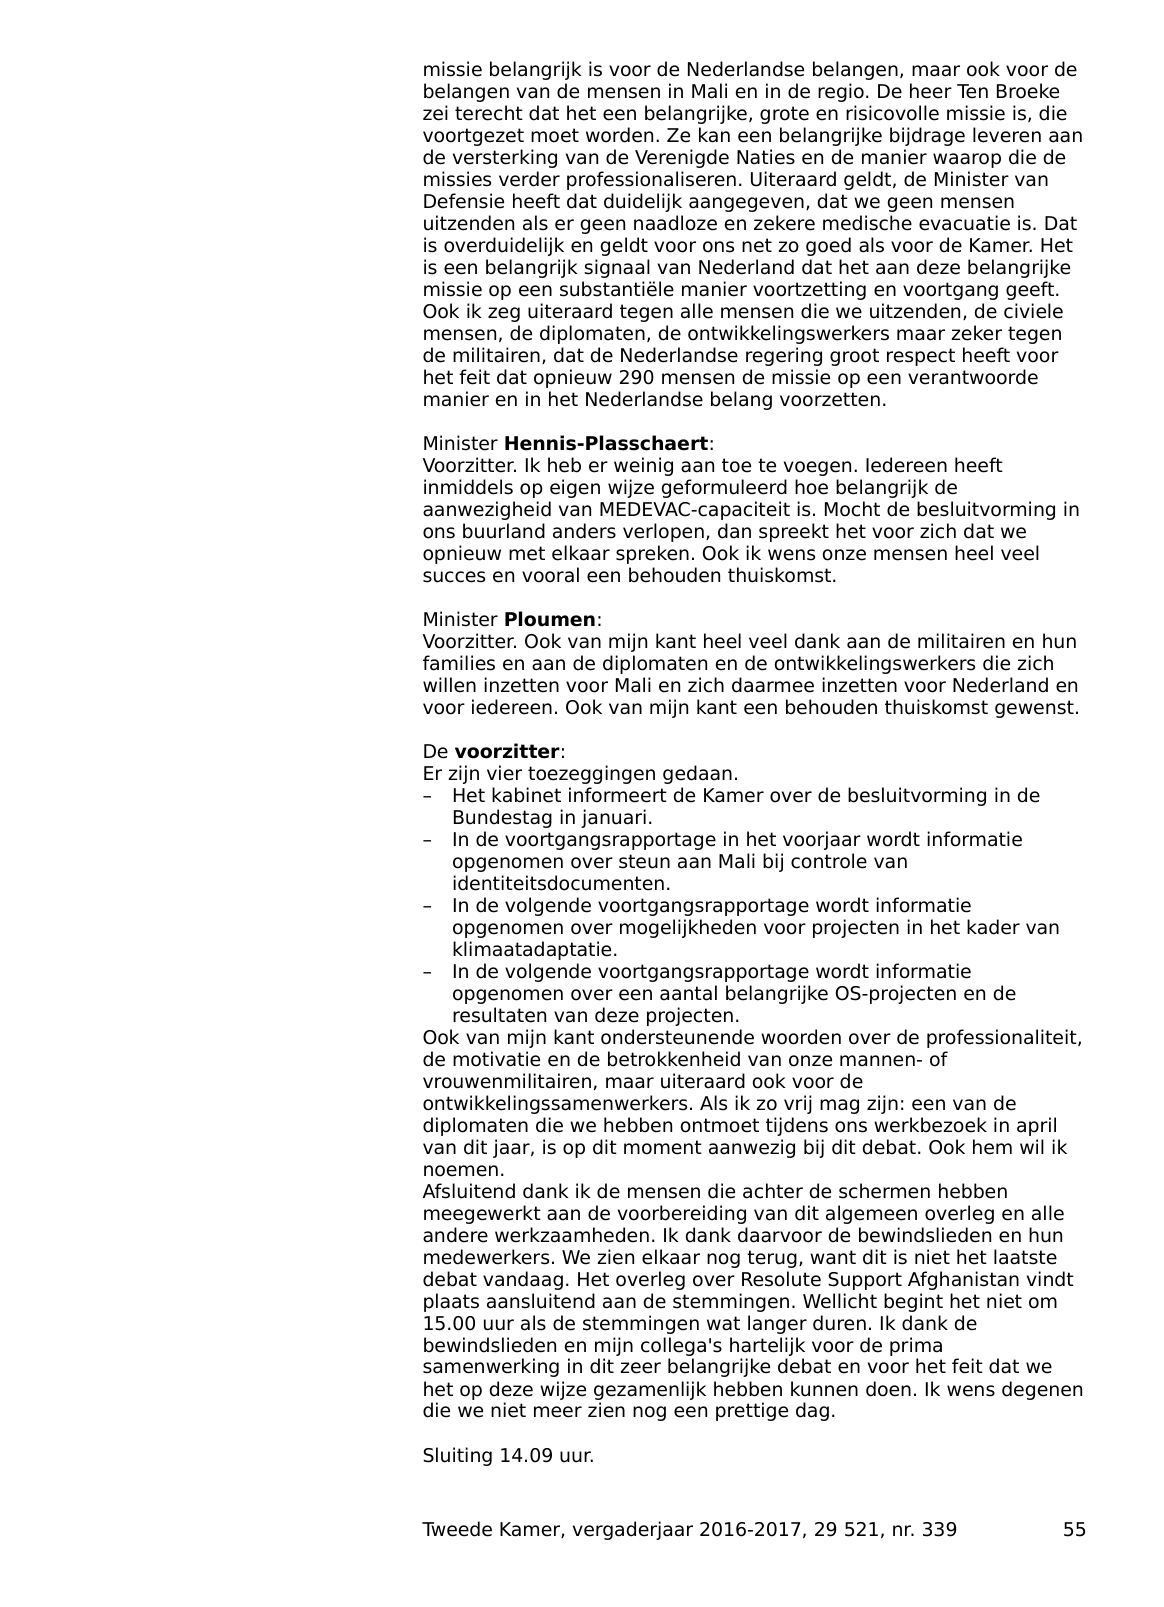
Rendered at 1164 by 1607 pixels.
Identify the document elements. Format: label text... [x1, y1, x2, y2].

text – In de voortgangsrapportage in het voorjaar wordt informatie opgenomen over steun aan Mali bij controle van identiteitsdocumenten. [422, 829, 1087, 895]
text Afsluitend dank ik de mensen die achter de schermen hebben meegewerkt aan de voorbereiding van dit algemeen overleg en alle andere werkzaamheden. Ik dank daarvoor de bewindslieden en hun medewerkers. We zien elkaar nog terug, want dit is niet het laatste debat vandaag. Het overleg over Resolute Support Afghanistan vindt plaats aansluitend aan de stemmingen. Wellicht begint het niet om 15.00 uur als de stemmingen wat langer duren. Ik dank de bewindslieden en mijn collega's hartelijk voor de prima samenwerking in dit zeer belangrijke debat en voor het feit dat we het op deze wijze gezamenlijk hebben kunnen doen. Ik wens degenen die we niet meer zien nog een prettige dag. [422, 1181, 1087, 1422]
text – In de volgende voortgangsrapportage wordt informatie opgenomen over een aantal belangrijke OS-projecten en de resultaten van deze projecten. [422, 961, 1087, 1027]
text Minister Ploumen: [422, 609, 1087, 631]
text Er zijn vier toezeggingen gedaan. [422, 763, 1087, 785]
text – In de volgende voortgangsrapportage wordt informatie opgenomen over mogelijkheden voor projecten in het kader van klimaatadaptatie. [422, 895, 1087, 961]
text Minister Hennis-Plasschaert: [422, 433, 1087, 455]
text missie belangrijk is voor de Nederlandse belangen, maar ook voor de belangen van de mensen in Mali en in de regio. De heer Ten Broeke zei terecht dat het een belangrijke, grote en risicovolle missie is, die voortgezet moet worden. Ze kan een belangrijke bijdrage leveren aan de versterking van de Verenigde Naties en de manier waarop die de missies verder professionaliseren. Uiteraard geldt, de Minister van Defensie heeft dat duidelijk aangegeven, dat we geen mensen uitzenden als er geen naadloze en zekere medische evacuatie is. Dat is overduidelijk en geldt voor ons net zo goed als voor de Kamer. Het is een belangrijk signaal van Nederland dat het aan deze belangrijke missie op een substantiële manier voortzetting en voortgang geeft. Ook ik zeg uiteraard tegen alle mensen die we uitzenden, de civiele mensen, de diplomaten, de ontwikkelingswerkers maar zeker tegen de militairen, dat de Nederlandse regering groot respect heeft voor het feit dat opnieuw 290 mensen de missie op een verantwoorde manier en in het Nederlandse belang voorzetten. [422, 59, 1087, 411]
text – Het kabinet informeert de Kamer over de besluitvorming in de Bundestag in januari. [422, 785, 1087, 829]
text Voorzitter. Ik heb er weinig aan toe te voegen. Iedereen heeft inmiddels op eigen wijze geformuleerd hoe belangrijk de aanwezigheid van MEDEVAC-capaciteit is. Mocht de besluitvorming in ons buurland anders verlopen, dan spreekt het voor zich dat we opnieuw met elkaar spreken. Ook ik wens onze mensen heel veel succes en vooral een behouden thuiskomst. [422, 455, 1087, 587]
text De voorzitter: [422, 741, 1087, 763]
text Voorzitter. Ook van mijn kant heel veel dank aan de militairen en hun families en aan de diplomaten en de ontwikkelingswerkers die zich willen inzetten voor Mali en zich daarmee inzetten voor Nederland en voor iedereen. Ook van mijn kant een behouden thuiskomst gewenst. [422, 631, 1087, 719]
text Ook van mijn kant ondersteunende woorden over de professionaliteit, de motivatie en de betrokkenheid van onze mannen- of vrouwenmilitairen, maar uiteraard ook voor de ontwikkelingssamenwerkers. Als ik zo vrij mag zijn: een van de diplomaten die we hebben ontmoet tijdens ons werkbezoek in april van dit jaar, is op dit moment aanwezig bij dit debat. Ook hem wil ik noemen. [422, 1027, 1087, 1181]
text Sluiting 14.09 uur. [422, 1444, 1087, 1467]
